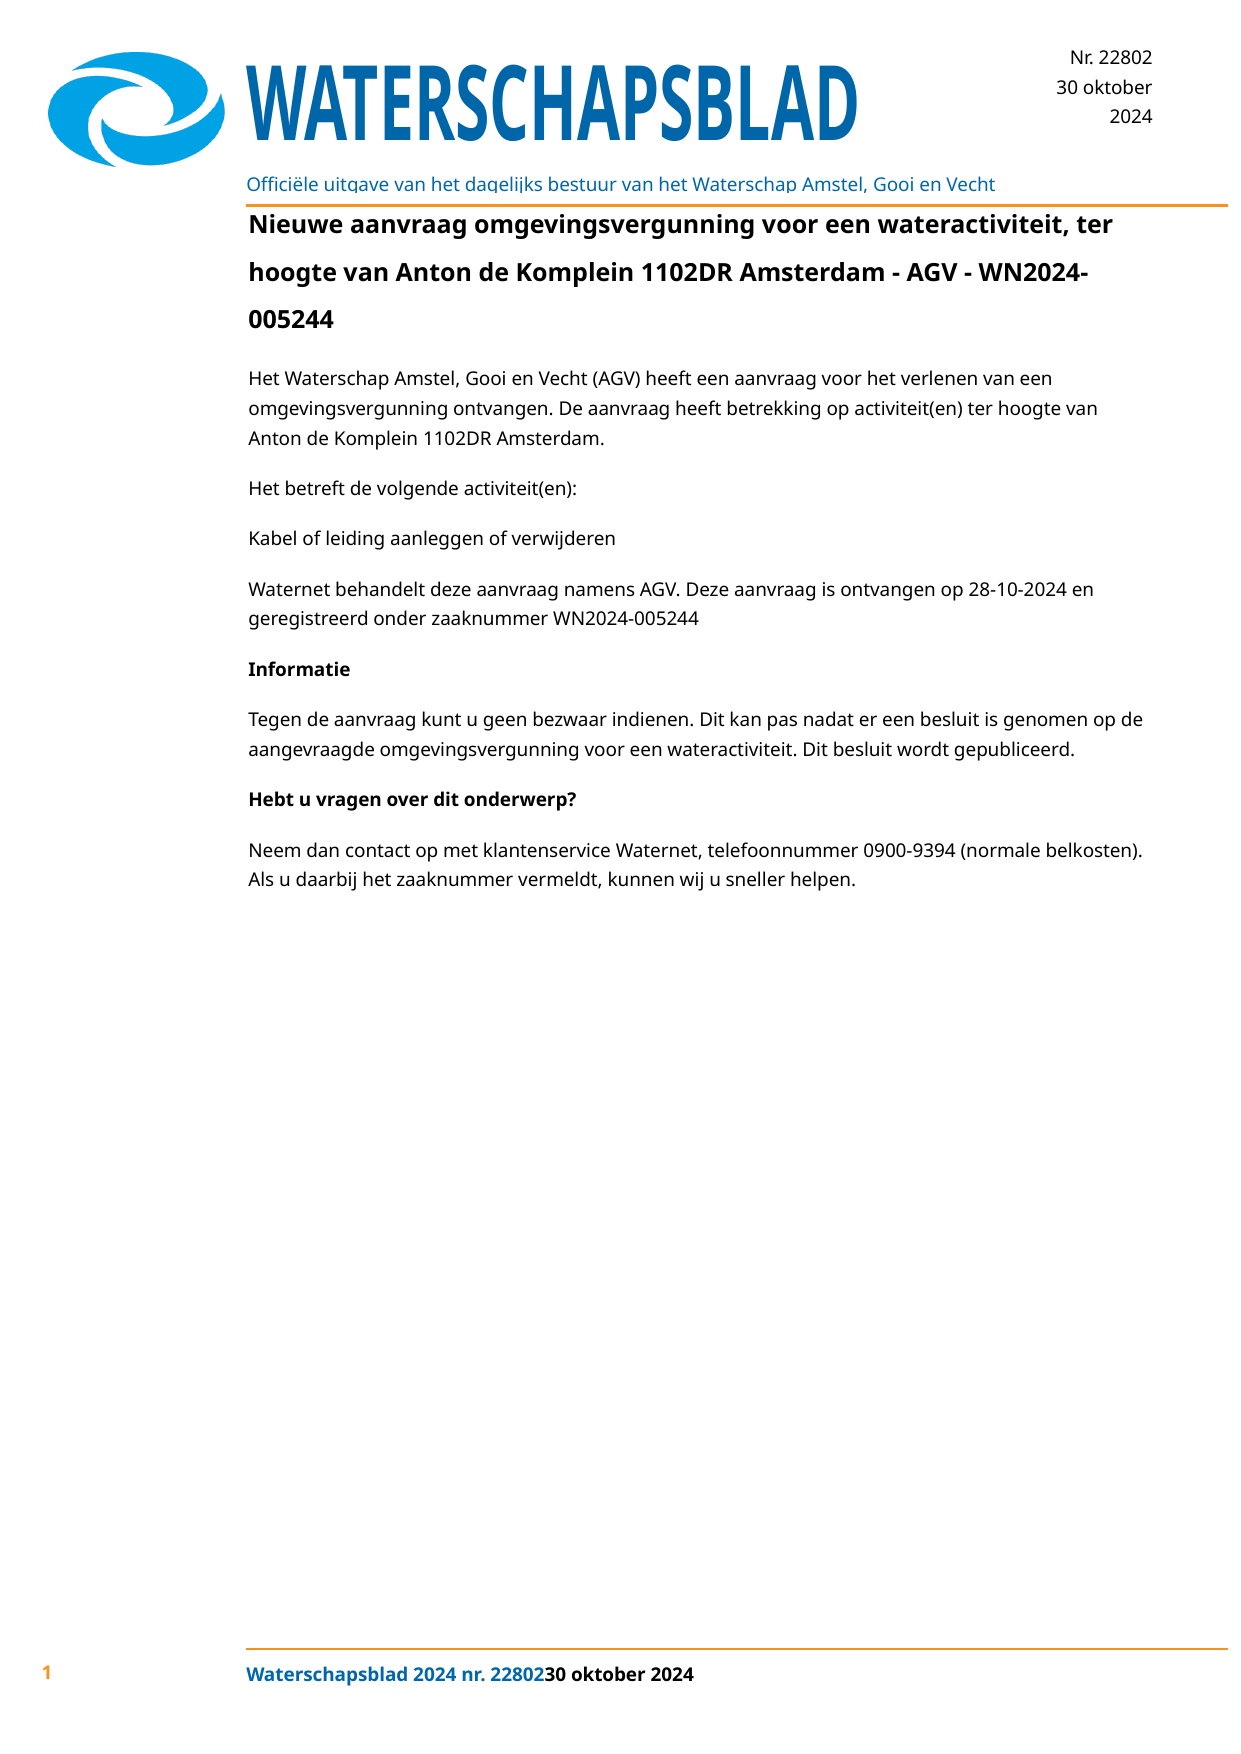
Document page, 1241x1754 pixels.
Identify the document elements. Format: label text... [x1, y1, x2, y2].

text Kabel of leiding aanleggen of verwijderen [248, 526, 1152, 551]
text Waternet behandelt deze aanvraag namens AGV. Deze aanvraag is ontvangen op 28-10-2024 en geregistreerd onder zaaknummer WN2024-005244 [248, 576, 1152, 631]
picture [41, 47, 231, 172]
text Informatie [248, 656, 1152, 682]
text Het betreft de volgende activiteit(en): [248, 475, 1152, 501]
text Nieuwe aanvraag omgevingsvergunning voor een wateractiviteit, ter hoogte van Anton de Komplein 1102DR Amsterdam - AGV - WN2024-005244 [248, 207, 1152, 336]
text Neem dan contact op met klantenservice Waternet, telefoonnummer 0900-9394 (normale belkosten). Als u daarbij het zaaknummer vermeldt, kunnen wij u sneller helpen. [248, 837, 1152, 892]
text Het Waterschap Amstel, Gooi en Vecht (AGV) heeft een aanvraag voor het verlenen van een omgevingsvergunning ontvangen. De aanvraag heeft betrekking op activiteit(en) ter hoogte van Anton de Komplein 1102DR Amsterdam. [248, 366, 1152, 450]
text Hebt u vragen over dit onderwerp? [248, 786, 1152, 812]
text Tegen de aanvraag kunt u geen bezwaar indienen. Dit kan pas nadat er een besluit is genomen op de aangevraagde omgevingsvergunning voor een wateractiviteit. Dit besluit wordt gepubliceerd. [248, 706, 1152, 762]
